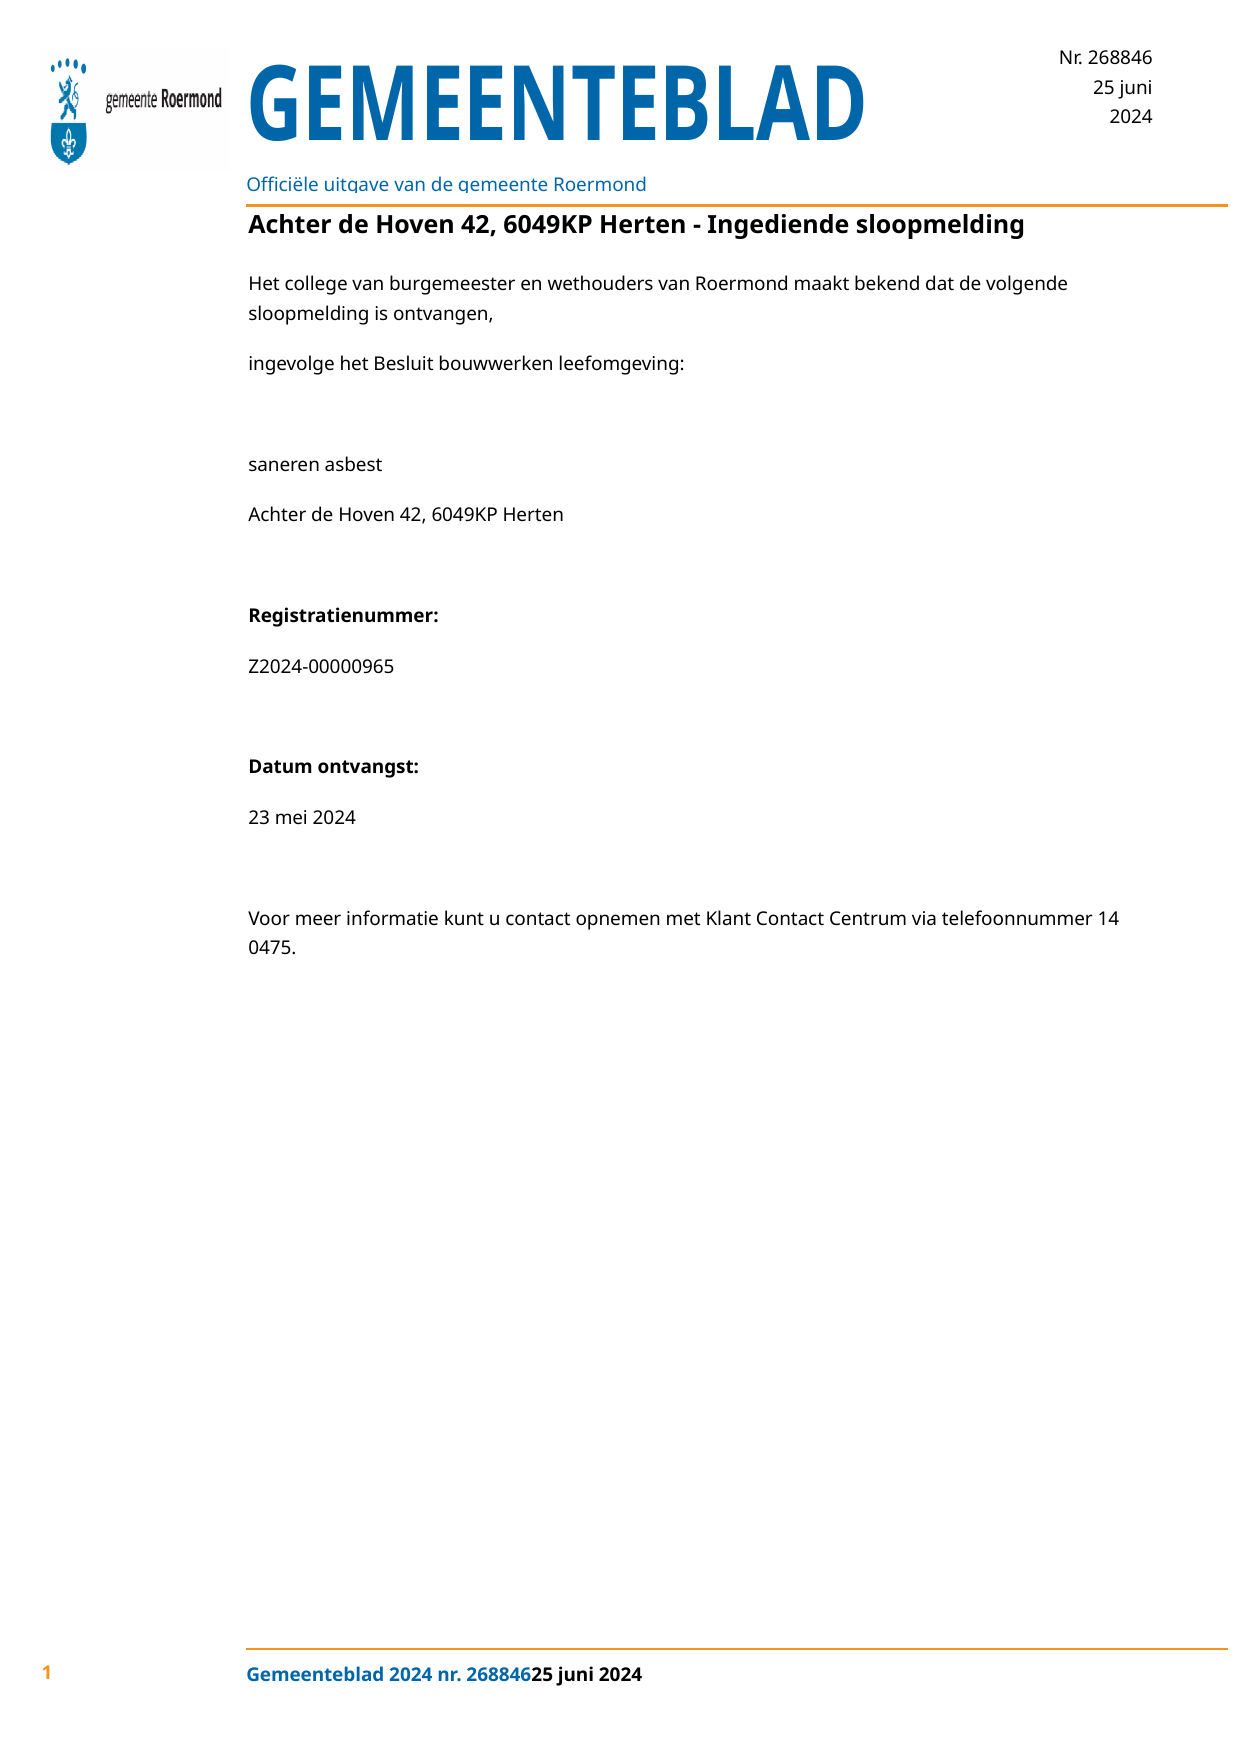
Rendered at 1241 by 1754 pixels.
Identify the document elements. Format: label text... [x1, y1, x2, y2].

text 23 mei 2024 [248, 804, 1152, 830]
picture [41, 47, 231, 172]
text Achter de Hoven 42, 6049KP Herten - Ingediende sloopmelding [248, 207, 1152, 241]
text saneren asbest [248, 451, 1152, 477]
text Registratienummer: [248, 602, 1152, 628]
text Achter de Hoven 42, 6049KP Herten [248, 502, 1152, 527]
text Z2024-00000965 [248, 653, 1152, 678]
text Datum ontvangst: [248, 754, 1152, 779]
text Het college van burgemeester en wethouders van Roermond maakt bekend dat de volgende sloopmelding is ontvangen, [248, 270, 1152, 326]
text ingevolge het Besluit bouwwerken leefomgeving: [248, 350, 1152, 376]
text Voor meer informatie kunt u contact opnemen met Klant Contact Centrum via telefoonnummer 14 0475. [248, 905, 1152, 960]
